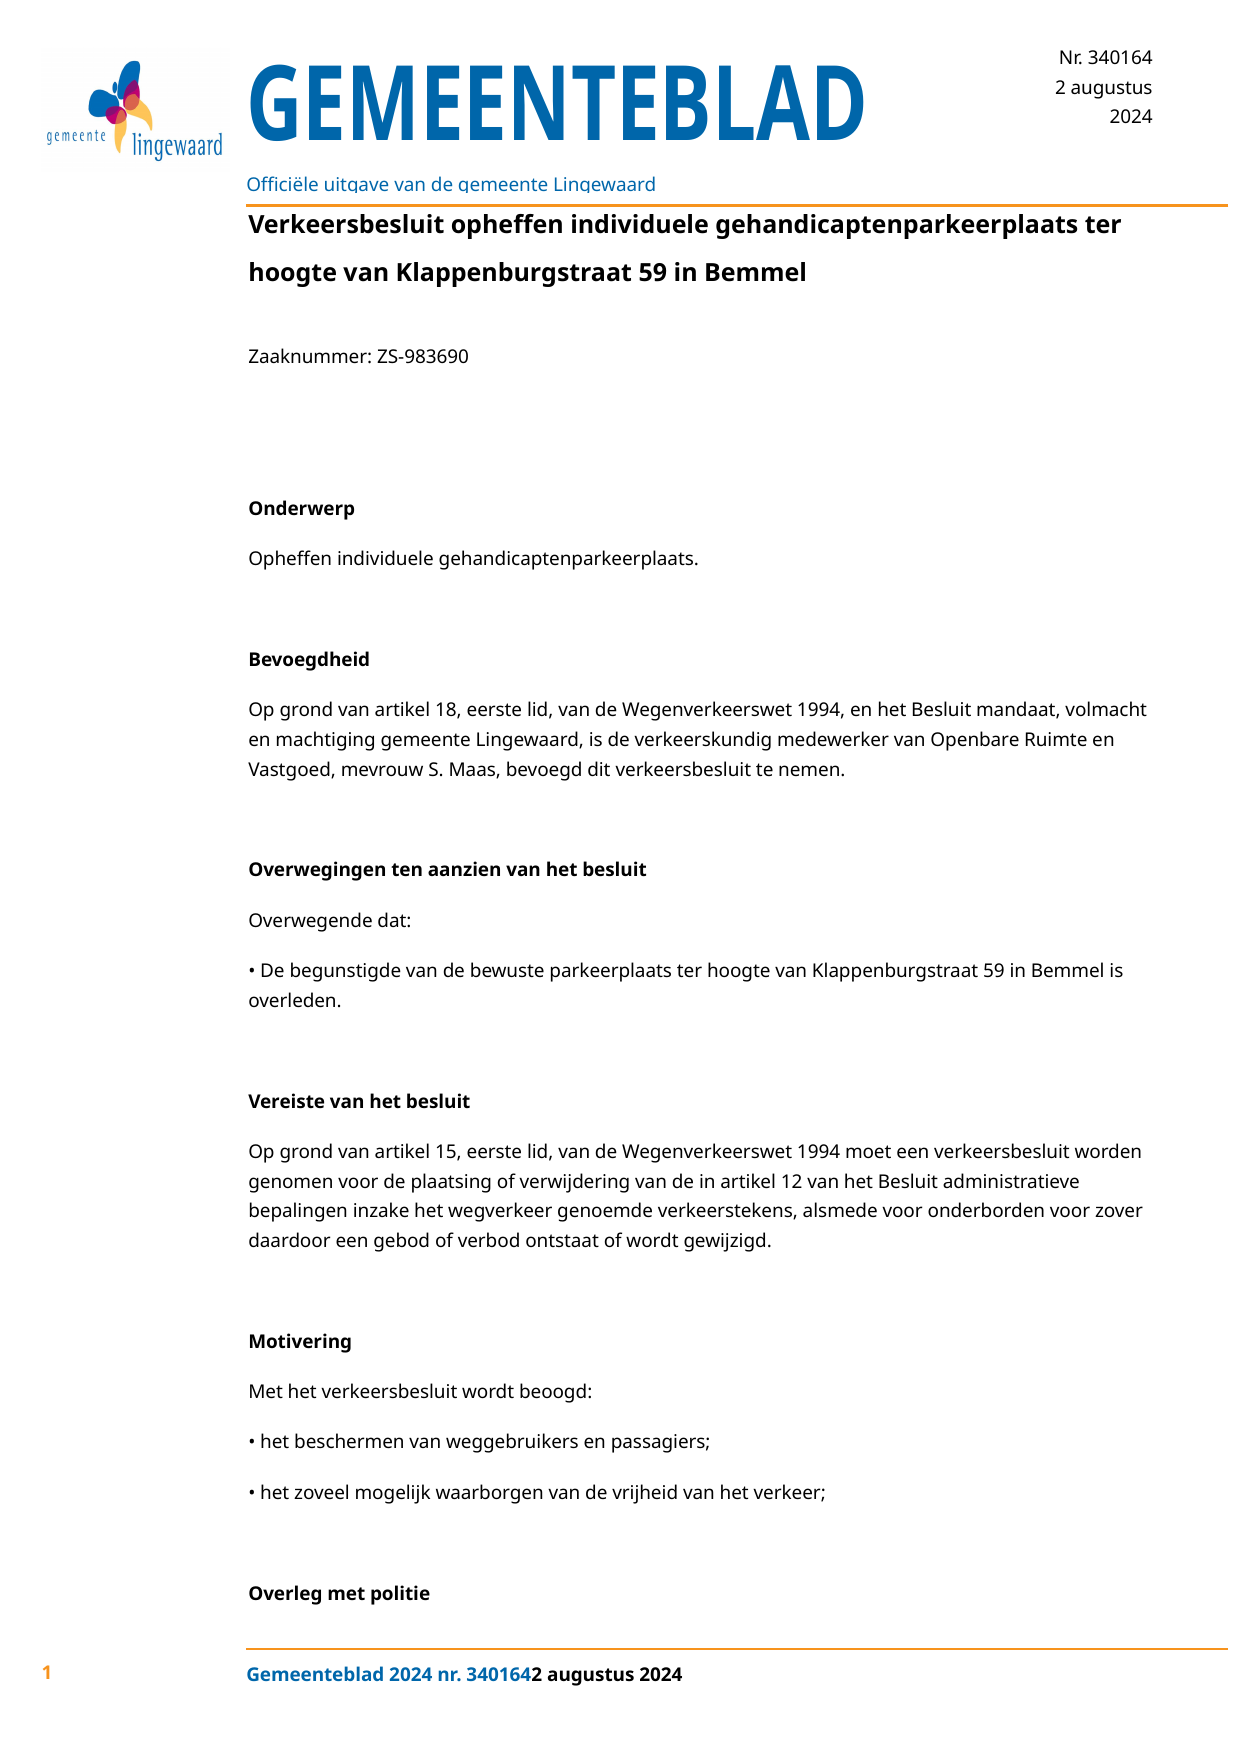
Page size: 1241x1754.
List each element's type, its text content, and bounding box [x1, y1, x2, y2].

text Verkeersbesluit opheffen individuele gehandicaptenparkeerplaats ter hoogte van Klappenburgstraat 59 in Bemmel [248, 207, 1152, 288]
text Met het verkeersbesluit wordt beoogd: [248, 1378, 1152, 1404]
text Op grond van artikel 15, eerste lid, van de Wegenverkeerswet 1994 moet een verkeersbesluit worden genomen voor de plaatsing of verwijdering van de in artikel 12 van het Besluit administratieve bepalingen inzake het wegverkeer genoemde verkeerstekens, alsmede voor onderborden voor zover daardoor een gebod of verbod ontstaat of wordt gewijzigd. [248, 1138, 1152, 1253]
text • het beschermen van weggebruikers en passagiers; [248, 1429, 1152, 1454]
text Vereiste van het besluit [248, 1088, 1152, 1113]
text • De begunstigde van de bewuste parkeerplaats ter hoogte van Klappenburgstraat 59 in Bemmel is overleden. [248, 957, 1152, 1013]
text Op grond van artikel 18, eerste lid, van de Wegenverkeerswet 1994, en het Besluit mandaat, volmacht en machtiging gemeente Lingewaard, is de verkeerskundig medewerker van Openbare Ruimte en Vastgoed, mevrouw S. Maas, bevoegd dit verkeersbesluit te nemen. [248, 697, 1152, 781]
text Zaaknummer: ZS-983690 [248, 344, 1152, 369]
text Motivering [248, 1328, 1152, 1353]
text Bevoegdheid [248, 646, 1152, 672]
text Overwegingen ten aanzien van het besluit [248, 857, 1152, 882]
text • het zoveel mogelijk waarborgen van de vrijheid van het verkeer; [248, 1479, 1152, 1505]
text Opheffen individuele gehandicaptenparkeerplaats. [248, 545, 1152, 571]
text Overleg met politie [248, 1580, 1152, 1606]
text Onderwerp [248, 495, 1152, 521]
picture [41, 47, 231, 172]
text Overwegende dat: [248, 907, 1152, 933]
